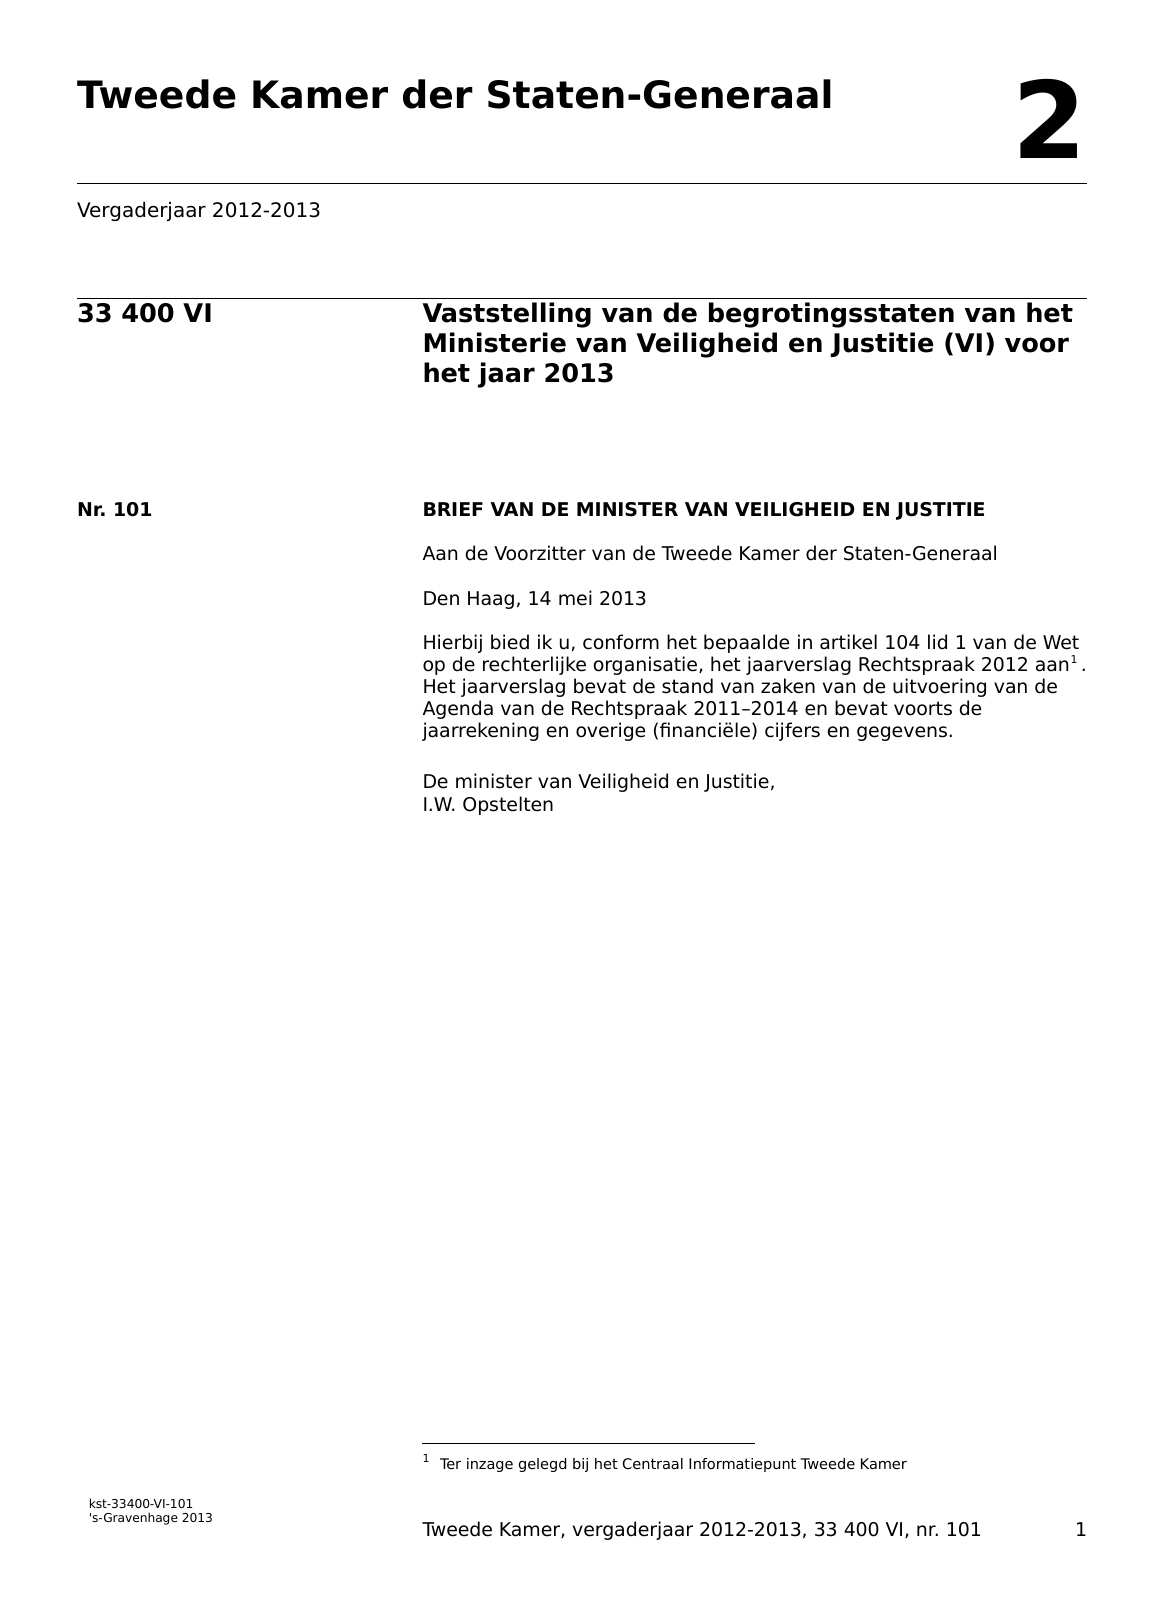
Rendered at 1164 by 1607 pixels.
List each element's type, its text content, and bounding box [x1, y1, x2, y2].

subtitle 33 400 VI Vaststelling van de begrotingsstaten van het Ministerie van Veiligheid en Justitie (VI) voor het jaar 2013 [77, 299, 1087, 388]
table_header 2 [886, 59, 1087, 183]
text 's-Gravenhage 2013 [88, 1511, 323, 1525]
subtitle Nr. 101 BRIEF VAN DE MINISTER VAN VEILIGHEID EN JUSTITIE [77, 499, 1087, 521]
text Aan de Voorzitter van de Tweede Kamer der Staten-Generaal [422, 543, 1087, 565]
text Hierbij bied ik u, conform het bepaalde in artikel 104 lid 1 van de Wet op de rechterlijke organisatie, het jaarverslag Rechtspraak 2012 aan. Het jaarverslag bevat de stand van zaken van de uitvoering van de Agenda van de Rechtspraak 2011–2014 en bevat voorts de jaarrekening en overige (financiële) cijfers en gegevens. [422, 632, 1087, 741]
text kst-33400-VI-101 [88, 1497, 323, 1511]
text Ter inzage gelegd bij het Centraal Informatiepunt Tweede Kamer [422, 1452, 1087, 1474]
table_cell Vergaderjaar 2012-2013 [77, 184, 1087, 298]
text De minister van Veiligheid en Justitie, I.W. Opstelten [422, 771, 1087, 815]
table_header Tweede Kamer der Staten-Generaal [77, 59, 886, 183]
text Den Haag, 14 mei 2013 [422, 587, 1087, 609]
